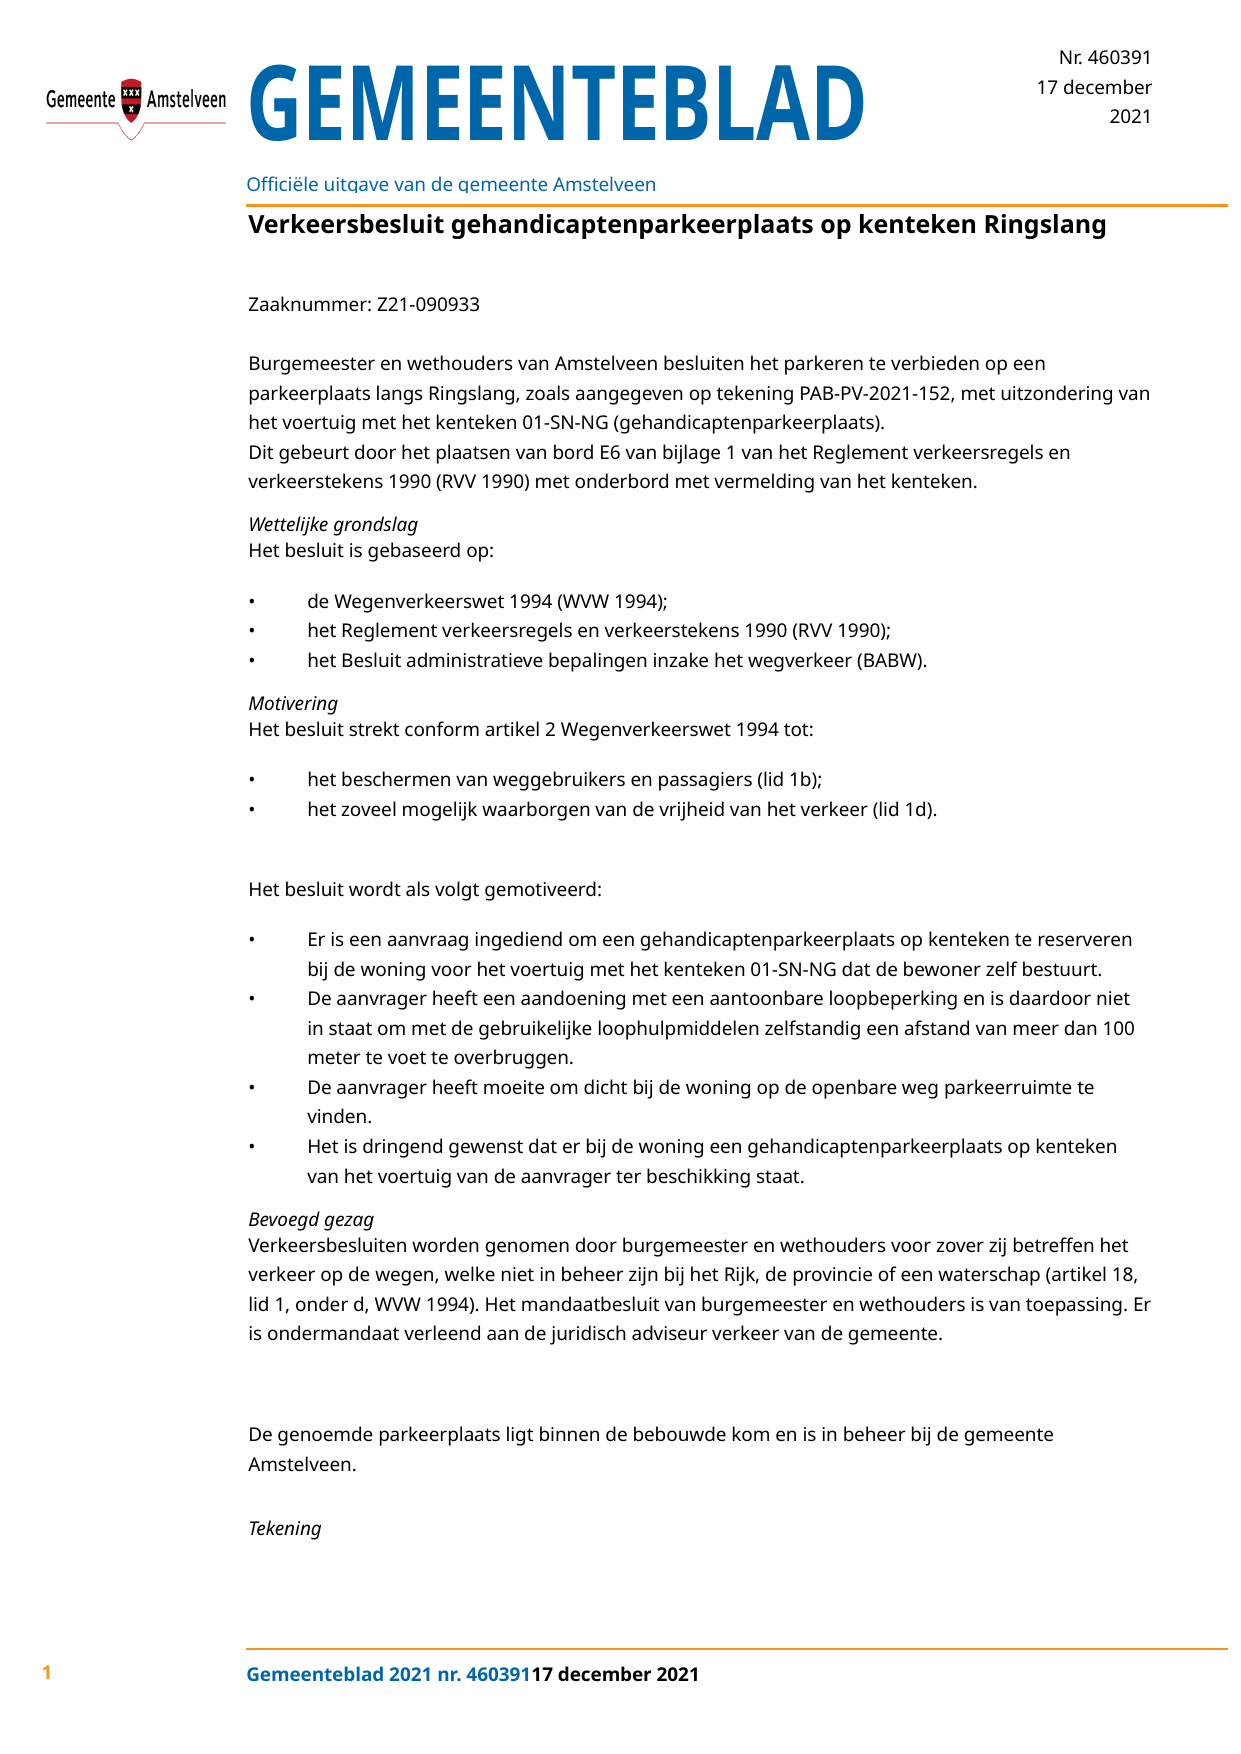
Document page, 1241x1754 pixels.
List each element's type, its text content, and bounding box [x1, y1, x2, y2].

list Er is een aanvraag ingediend om een gehandicaptenparkeerplaats op kenteken te reserveren bij de woning voor het voertuig met het kenteken 01-SN-NG dat de bewoner zelf bestuurt. [248, 926, 1152, 982]
text Bevoegd gezag [248, 1206, 1152, 1232]
text Het besluit wordt als volgt gemotiveerd: [248, 876, 1152, 902]
text Zaaknummer: Z21-090933 [248, 291, 1152, 317]
text Dit gebeurt door het plaatsen van bord E6 van bijlage 1 van het Reglement verkeersregels en verkeerstekens 1990 (RVV 1990) met onderbord met vermelding van het kenteken. [248, 439, 1152, 494]
picture [41, 47, 231, 172]
text Het besluit is gebaseerd op: [248, 537, 1152, 563]
text Wettelijke grondslag [248, 512, 1152, 537]
list de Wegenverkeerswet 1994 (WVW 1994); [248, 588, 1152, 613]
list het zoveel mogelijk waarborgen van de vrijheid van het verkeer (lid 1d). [248, 796, 1152, 822]
list De aanvrager heeft moeite om dicht bij de woning op de openbare weg parkeerruimte te vinden. [248, 1074, 1152, 1129]
list het Besluit administratieve bepalingen inzake het wegverkeer (BABW). [248, 647, 1152, 673]
list het Reglement verkeersregels en verkeerstekens 1990 (RVV 1990); [248, 617, 1152, 643]
text Het besluit strekt conform artikel 2 Wegenverkeerswet 1994 tot: [248, 716, 1152, 742]
text Verkeersbesluiten worden genomen door burgemeester en wethouders voor zover zij betreffen het verkeer op de wegen, welke niet in beheer zijn bij het Rijk, de provincie of een waterschap (artikel 18, lid 1, onder d, WVW 1994). Het mandaatbesluit van burgemeester en wethouders is van toepassing. Er is ondermandaat verleend aan de juridisch adviseur verkeer van de gemeente. [248, 1232, 1152, 1346]
list Het is dringend gewenst dat er bij de woning een gehandicaptenparkeerplaats op kenteken van het voertuig van de aanvrager ter beschikking staat. [248, 1133, 1152, 1189]
list het beschermen van weggebruikers en passagiers (lid 1b); [248, 766, 1152, 792]
text Burgemeester en wethouders van Amstelveen besluiten het parkeren te verbieden op een parkeerplaats langs Ringslang, zoals aangegeven op tekening PAB-PV-2021-152, met uitzondering van het voertuig met het kenteken 01-SN-NG (gehandicaptenparkeerplaats). [248, 350, 1152, 435]
list De aanvrager heeft een aandoening met een aantoonbare loopbeperking en is daardoor niet in staat om met de gebruikelijke loophulpmiddelen zelfstandig een afstand van meer dan 100 meter te voet te overbruggen. [248, 985, 1152, 1070]
text De genoemde parkeerplaats ligt binnen de bebouwde kom en is in beheer bij de gemeente Amstelveen. [248, 1421, 1152, 1477]
text Tekening [248, 1515, 1152, 1541]
text Verkeersbesluit gehandicaptenparkeerplaats op kenteken Ringslang [248, 207, 1152, 241]
text Motivering [248, 690, 1152, 716]
